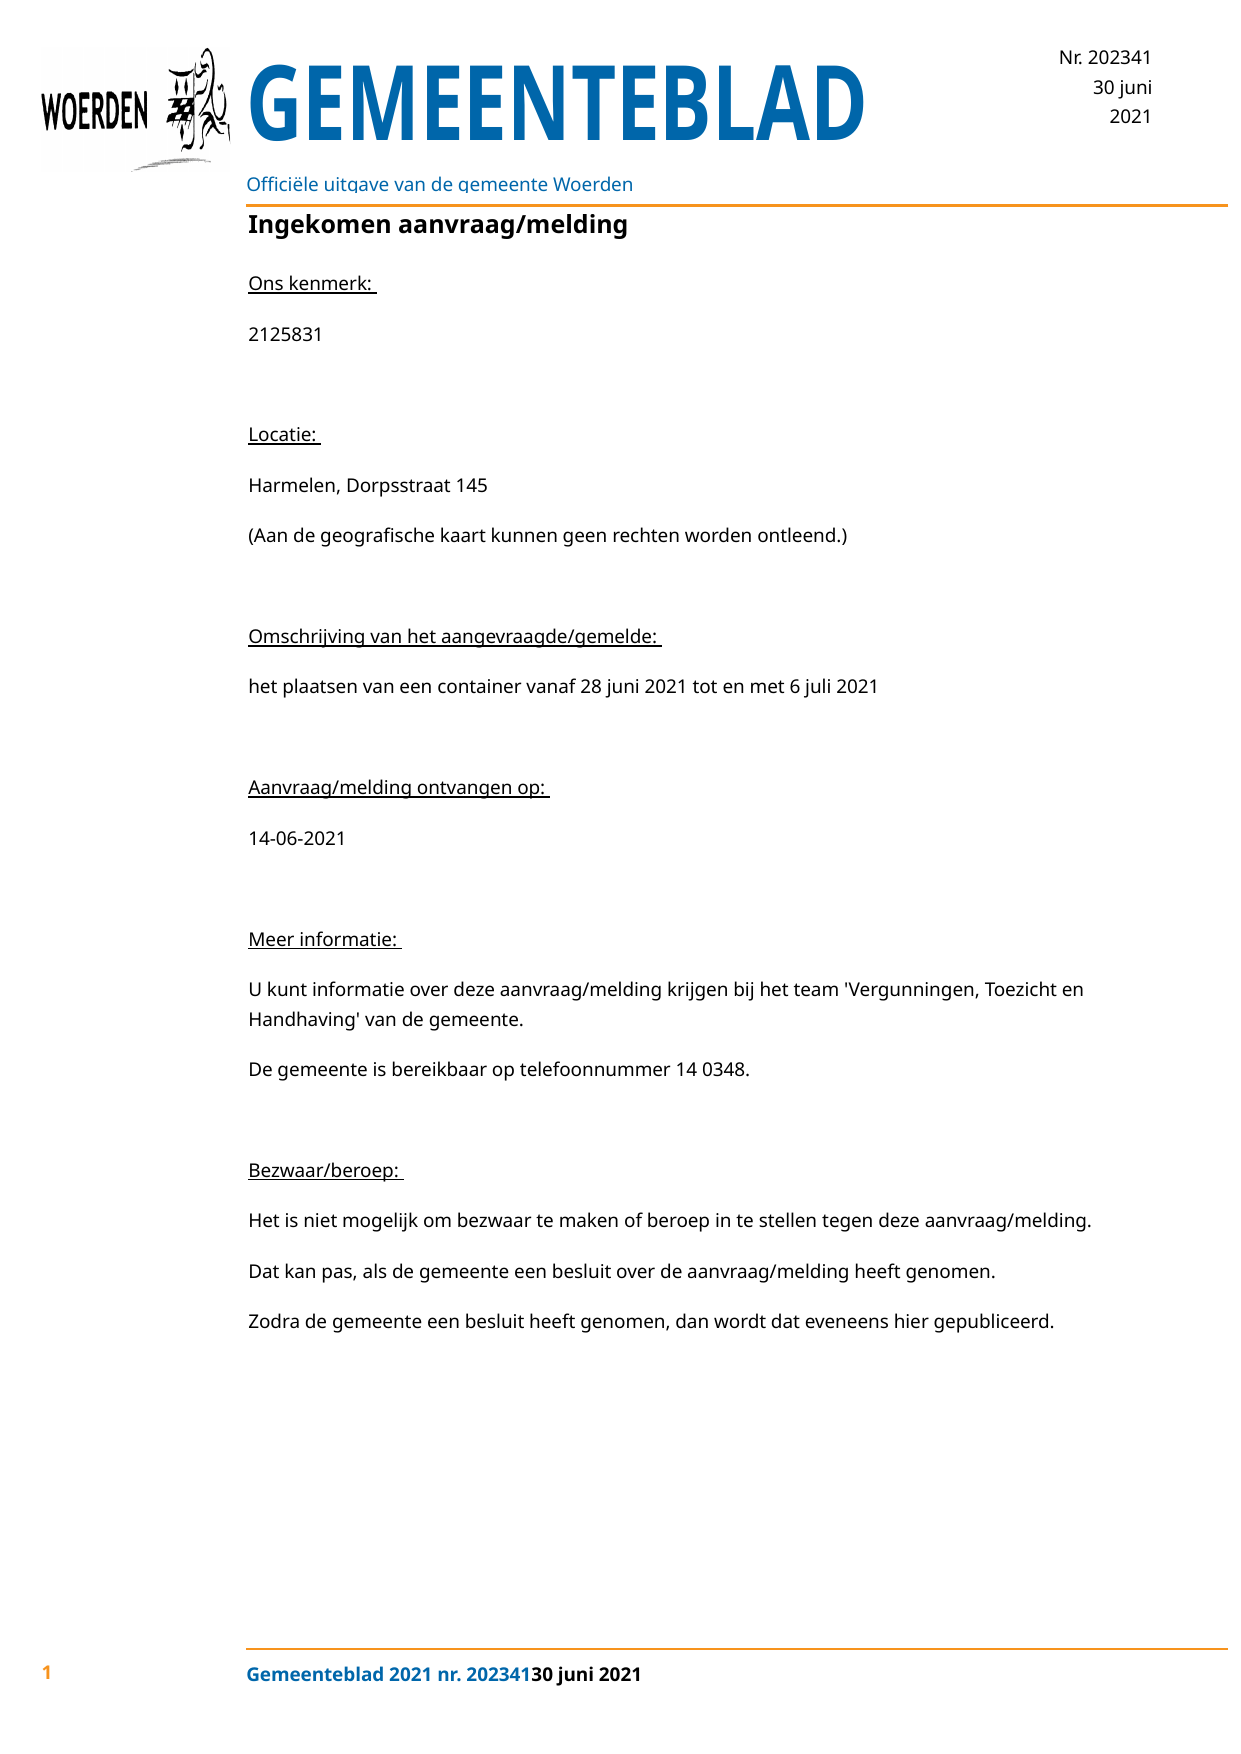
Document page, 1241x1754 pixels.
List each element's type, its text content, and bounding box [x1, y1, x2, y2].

text Zodra de gemeente een besluit heeft genomen, dan wordt dat eveneens hier gepubliceerd. [248, 1308, 1152, 1334]
text Bezwaar/beroep: [248, 1157, 1152, 1183]
text Meer informatie: [248, 926, 1152, 951]
text Harmelen, Dorpsstraat 145 [248, 472, 1152, 498]
text Ingekomen aanvraag/melding [248, 207, 1152, 241]
text het plaatsen van een container vanaf 28 juni 2021 tot en met 6 juli 2021 [248, 674, 1152, 699]
text De gemeente is bereikbaar op telefoonnummer 14 0348. [248, 1056, 1152, 1082]
text Dat kan pas, als de gemeente een besluit over de aanvraag/melding heeft genomen. [248, 1258, 1152, 1283]
text 14-06-2021 [248, 825, 1152, 851]
text Ons kenmerk: [248, 270, 1152, 296]
text 2125831 [248, 321, 1152, 346]
text Omschrijving van het aangevraagde/gemelde: [248, 623, 1152, 649]
text (Aan de geografische kaart kunnen geen rechten worden ontleend.) [248, 522, 1152, 548]
picture [41, 47, 231, 172]
text Locatie: [248, 422, 1152, 447]
text U kunt informatie over deze aanvraag/melding krijgen bij het team 'Vergunningen, Toezicht en Handhaving' van de gemeente. [248, 976, 1152, 1031]
text Het is niet mogelijk om bezwaar te maken of beroep in te stellen tegen deze aanvraag/melding. [248, 1207, 1152, 1233]
text Aanvraag/melding ontvangen op: [248, 774, 1152, 800]
